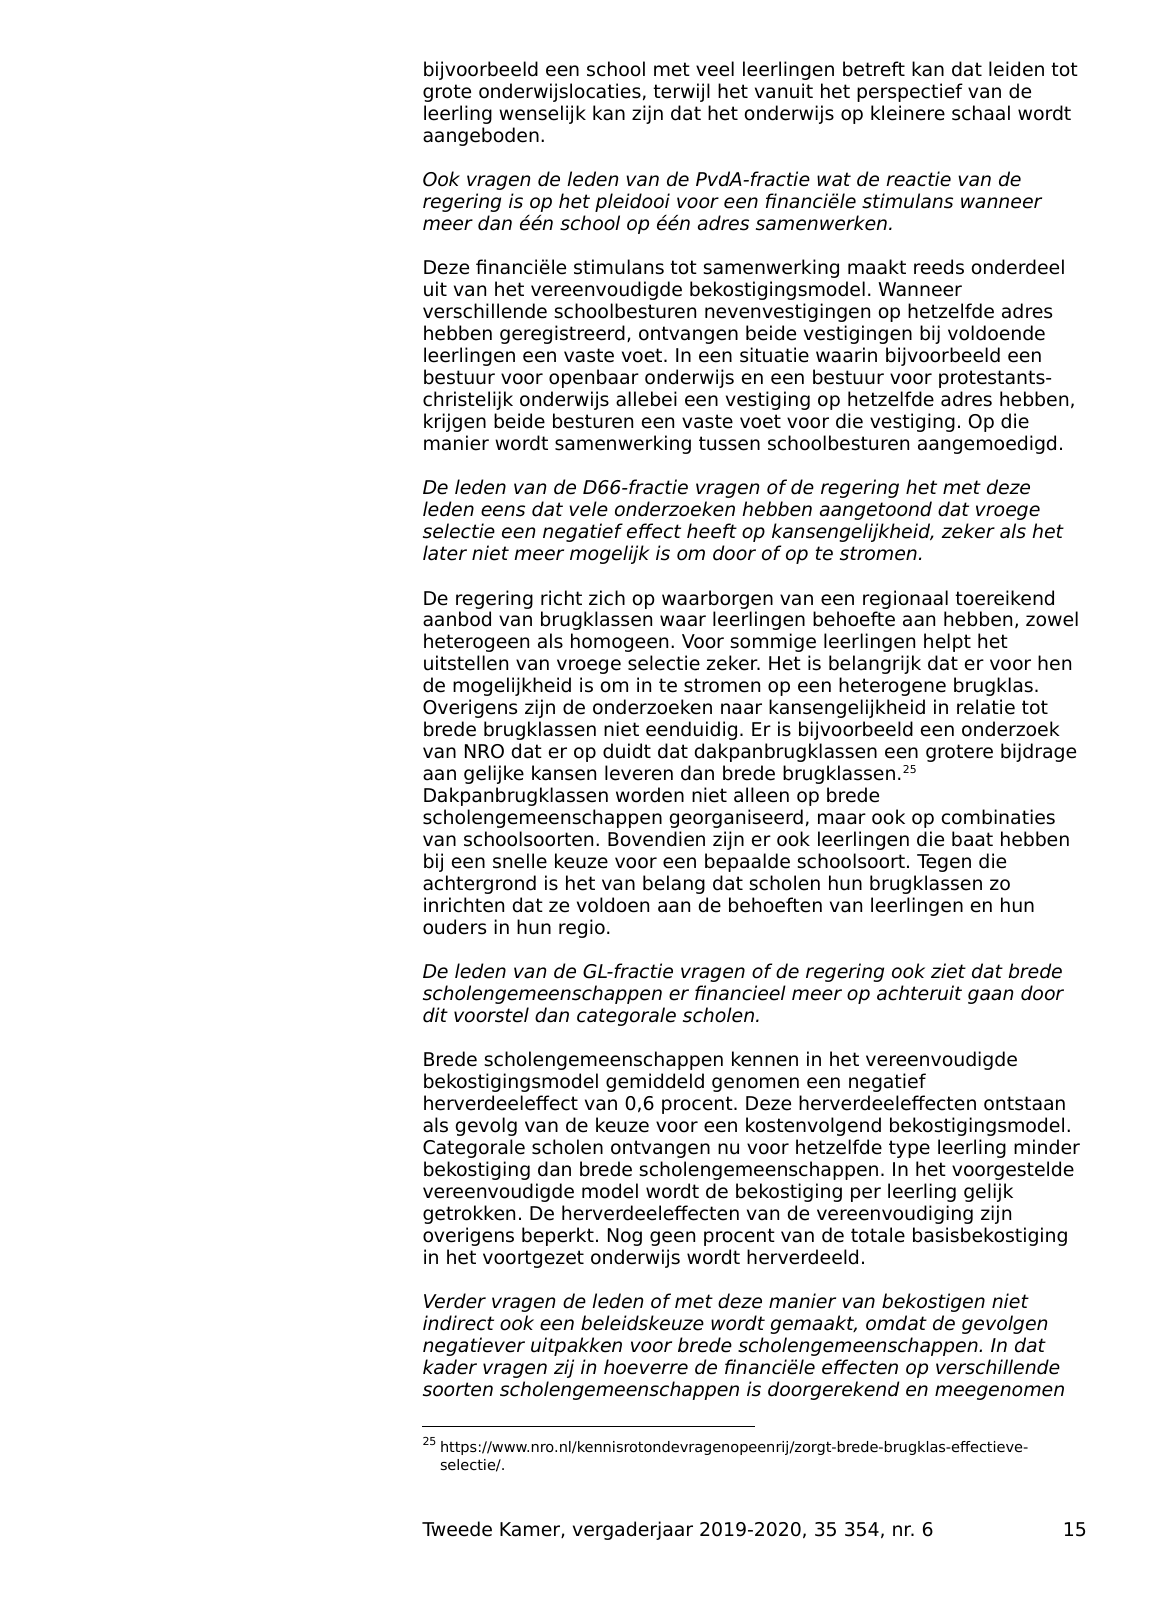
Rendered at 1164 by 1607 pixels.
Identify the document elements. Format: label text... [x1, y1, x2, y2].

text Ook vragen de leden van de PvdA-fractie wat de reactie van de regering is op het pleidooi voor een financiële stimulans wanneer meer dan één school op één adres samenwerken. [422, 169, 1087, 235]
text De leden van de D66-fractie vragen of de regering het met deze leden eens dat vele onderzoeken hebben aangetoond dat vroege selectie een negatief effect heeft op kansengelijkheid, zeker als het later niet meer mogelijk is om door of op te stromen. [422, 477, 1087, 565]
text https://www.nro.nl/kennisrotondevragenopeenrij/zorgt-brede-brugklas-effectieve-selectie/. [422, 1435, 1087, 1474]
text De regering richt zich op waarborgen van een regionaal toereikend aanbod van brugklassen waar leerlingen behoefte aan hebben, zowel heterogeen als homogeen. Voor sommige leerlingen helpt het uitstellen van vroege selectie zeker. Het is belangrijk dat er voor hen de mogelijkheid is om in te stromen op een heterogene brugklas. Overigens zijn de onderzoeken naar kansengelijkheid in relatie tot brede brugklassen niet eenduidig. Er is bijvoorbeeld een onderzoek van NRO dat er op duidt dat dakpanbrugklassen een grotere bijdrage aan gelijke kansen leveren dan brede brugklassen. Dakpanbrugklassen worden niet alleen op brede scholengemeenschappen georganiseerd, maar ook op combinaties van schoolsoorten. Bovendien zijn er ook leerlingen die baat hebben bij een snelle keuze voor een bepaalde schoolsoort. Tegen die achtergrond is het van belang dat scholen hun brugklassen zo inrichten dat ze voldoen aan de behoeften van leerlingen en hun ouders in hun regio. [422, 587, 1087, 939]
text bijvoorbeeld een school met veel leerlingen betreft kan dat leiden tot grote onderwijslocaties, terwijl het vanuit het perspectief van de leerling wenselijk kan zijn dat het onderwijs op kleinere schaal wordt aangeboden. [422, 59, 1087, 147]
text Deze financiële stimulans tot samenwerking maakt reeds onderdeel uit van het vereenvoudigde bekostigingsmodel. Wanneer verschillende schoolbesturen nevenvestigingen op hetzelfde adres hebben geregistreerd, ontvangen beide vestigingen bij voldoende leerlingen een vaste voet. In een situatie waarin bijvoorbeeld een bestuur voor openbaar onderwijs en een bestuur voor protestants-christelijk onderwijs allebei een vestiging op hetzelfde adres hebben, krijgen beide besturen een vaste voet voor die vestiging. Op die manier wordt samenwerking tussen schoolbesturen aangemoedigd. [422, 257, 1087, 455]
text Verder vragen de leden of met deze manier van bekostigen niet indirect ook een beleidskeuze wordt gemaakt, omdat de gevolgen negatiever uitpakken voor brede scholengemeenschappen. In dat kader vragen zij in hoeverre de financiële effecten op verschillende soorten scholengemeenschappen is doorgerekend en meegenomen [422, 1291, 1087, 1401]
text De leden van de GL-fractie vragen of de regering ook ziet dat brede scholengemeenschappen er financieel meer op achteruit gaan door dit voorstel dan categorale scholen. [422, 961, 1087, 1027]
text Brede scholengemeenschappen kennen in het vereenvoudigde bekostigingsmodel gemiddeld genomen een negatief herverdeeleffect van 0,6 procent. Deze herverdeeleffecten ontstaan als gevolg van de keuze voor een kostenvolgend bekostigingsmodel. Categorale scholen ontvangen nu voor hetzelfde type leerling minder bekostiging dan brede scholengemeenschappen. In het voorgestelde vereenvoudigde model wordt de bekostiging per leerling gelijk getrokken. De herverdeeleffecten van de vereenvoudiging zijn overigens beperkt. Nog geen procent van de totale basisbekostiging in het voortgezet onderwijs wordt herverdeeld. [422, 1049, 1087, 1269]
